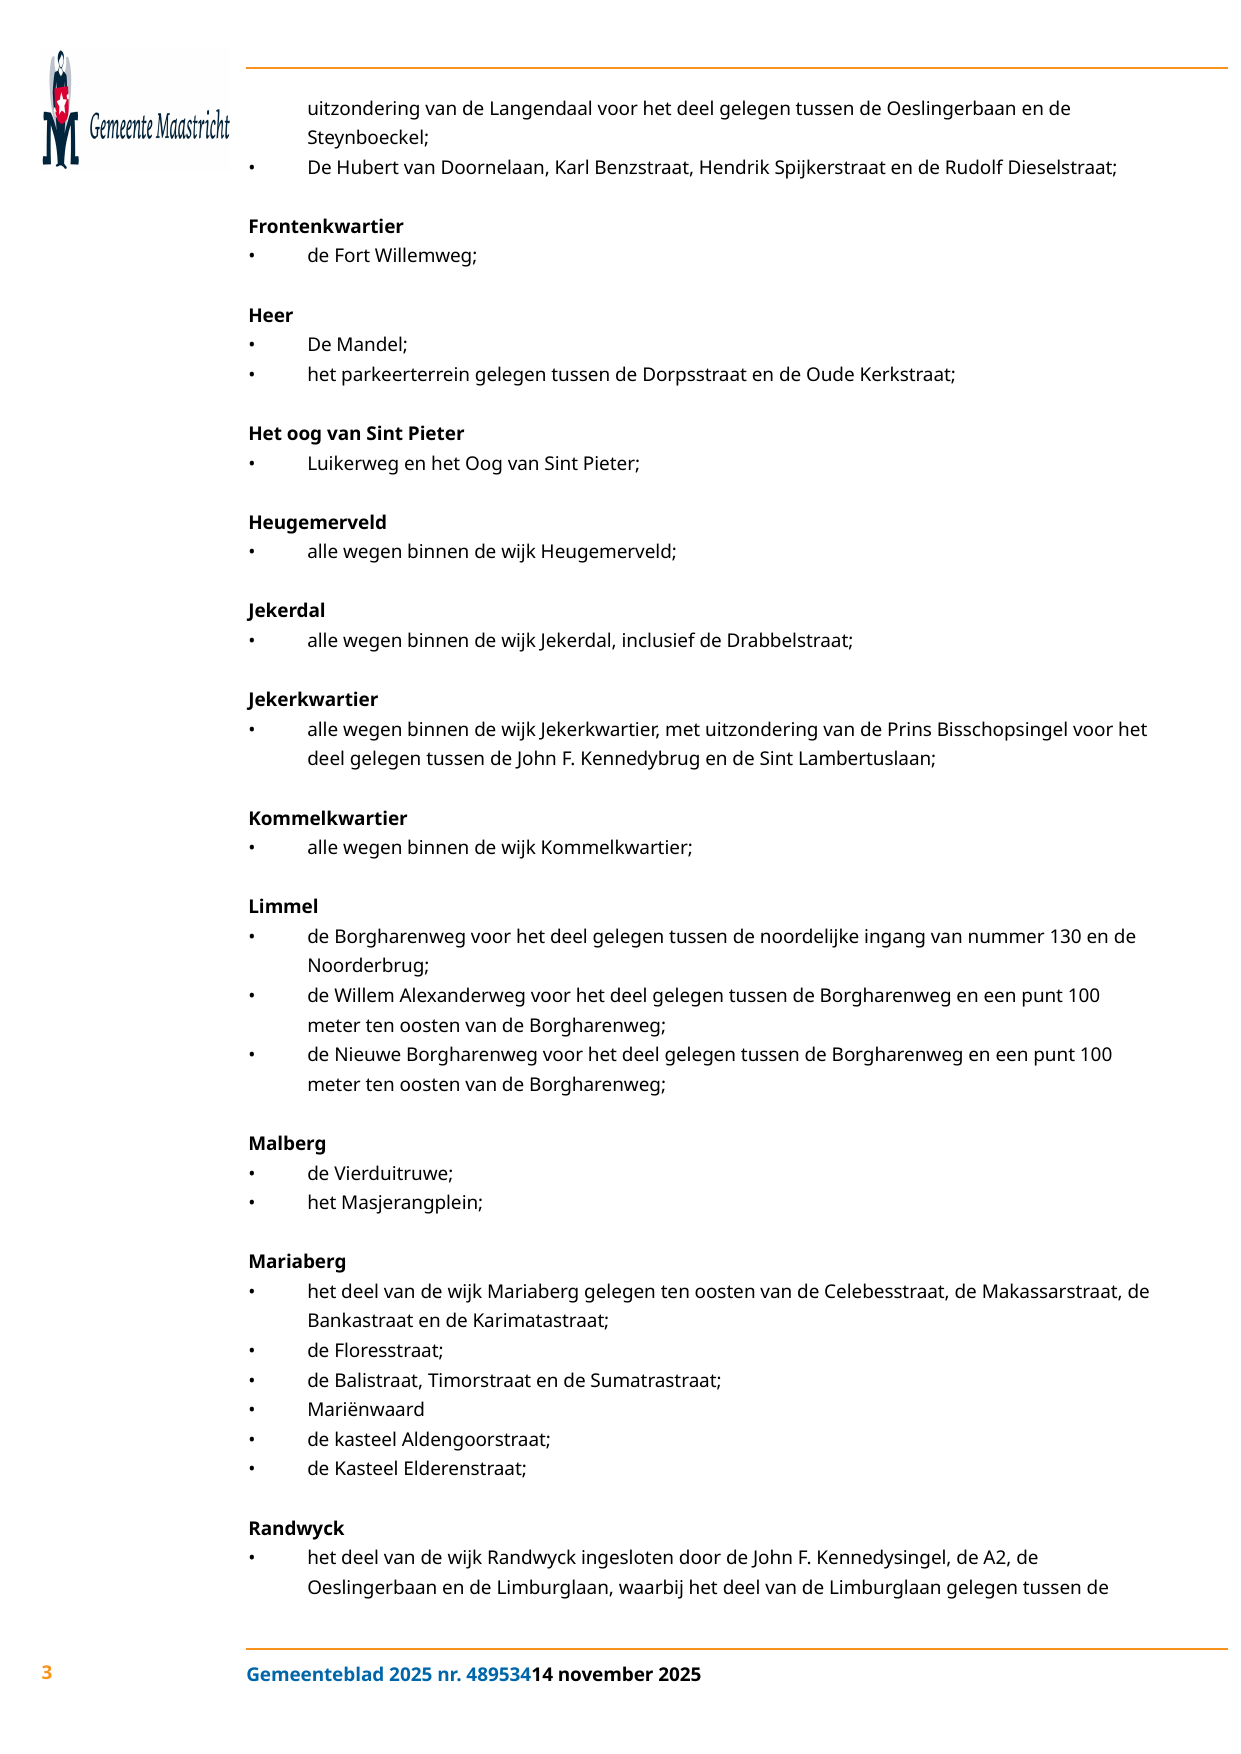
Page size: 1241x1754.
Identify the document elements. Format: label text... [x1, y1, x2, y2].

list de Nieuwe Borgharenweg voor het deel gelegen tussen de Borgharenweg en een punt 100 meter ten oosten van de Borgharenweg; [248, 1041, 1152, 1097]
list het deel van de wijk Randwyck ingesloten door de John F. Kennedysingel, de A2, de Oeslingerbaan en de Limburglaan, waarbij het deel van de Limburglaan gelegen tussen de [248, 1544, 1152, 1600]
list Luikerweg en het Oog van Sint Pieter; [248, 450, 1152, 476]
text Limmel [248, 893, 1152, 919]
text Mariaberg [248, 1248, 1152, 1274]
list de Borgharenweg voor het deel gelegen tussen de noordelijke ingang van nummer 130 en de Noorderbrug; [248, 923, 1152, 978]
text Het oog van Sint Pieter [248, 420, 1152, 446]
text Heugemerveld [248, 509, 1152, 535]
list de Willem Alexanderweg voor het deel gelegen tussen de Borgharenweg en een punt 100 meter ten oosten van de Borgharenweg; [248, 982, 1152, 1038]
list De Hubert van Doornelaan, Karl Benzstraat, Hendrik Spijkerstraat en de Rudolf Dieselstraat; [248, 154, 1152, 180]
list het deel van de wijk Mariaberg gelegen ten oosten van de Celebesstraat, de Makassarstraat, de Bankastraat en de Karimatastraat; [248, 1278, 1152, 1333]
text Jekerkwartier [248, 686, 1152, 712]
list de Balistraat, Timorstraat en de Sumatrastraat; [248, 1367, 1152, 1393]
list de Kasteel Elderenstraat; [248, 1456, 1152, 1481]
list alle wegen binnen de wijk Heugemerveld; [248, 538, 1152, 564]
list de Floresstraat; [248, 1337, 1152, 1363]
text Frontenkwartier [248, 213, 1152, 239]
text Randwyck [248, 1515, 1152, 1541]
list de Vierduitruwe; [248, 1160, 1152, 1186]
list alle wegen binnen de wijk Jekerdal, inclusief de Drabbelstraat; [248, 627, 1152, 653]
picture [41, 47, 231, 172]
list het Masjerangplein; [248, 1189, 1152, 1215]
list De Mandel; [248, 331, 1152, 357]
list alle wegen binnen de wijk Jekerkwartier, met uitzondering van de Prins Bisschopsingel voor het deel gelegen tussen de John F. Kennedybrug en de Sint Lambertuslaan; [248, 716, 1152, 771]
text Heer [248, 302, 1152, 328]
list alle wegen binnen de wijk Kommelkwartier; [248, 834, 1152, 860]
list het parkeerterrein gelegen tussen de Dorpsstraat en de Oude Kerkstraat; [248, 361, 1152, 387]
list de kasteel Aldengoorstraat; [248, 1426, 1152, 1452]
text Kommelkwartier [248, 805, 1152, 831]
list de Fort Willemweg; [248, 243, 1152, 268]
text Jekerdal [248, 598, 1152, 623]
text Malberg [248, 1130, 1152, 1156]
list Mariënwaard [248, 1396, 1152, 1422]
list uitzondering van de Langendaal voor het deel gelegen tussen de Oeslingerbaan en de Steynboeckel; [248, 95, 1152, 150]
